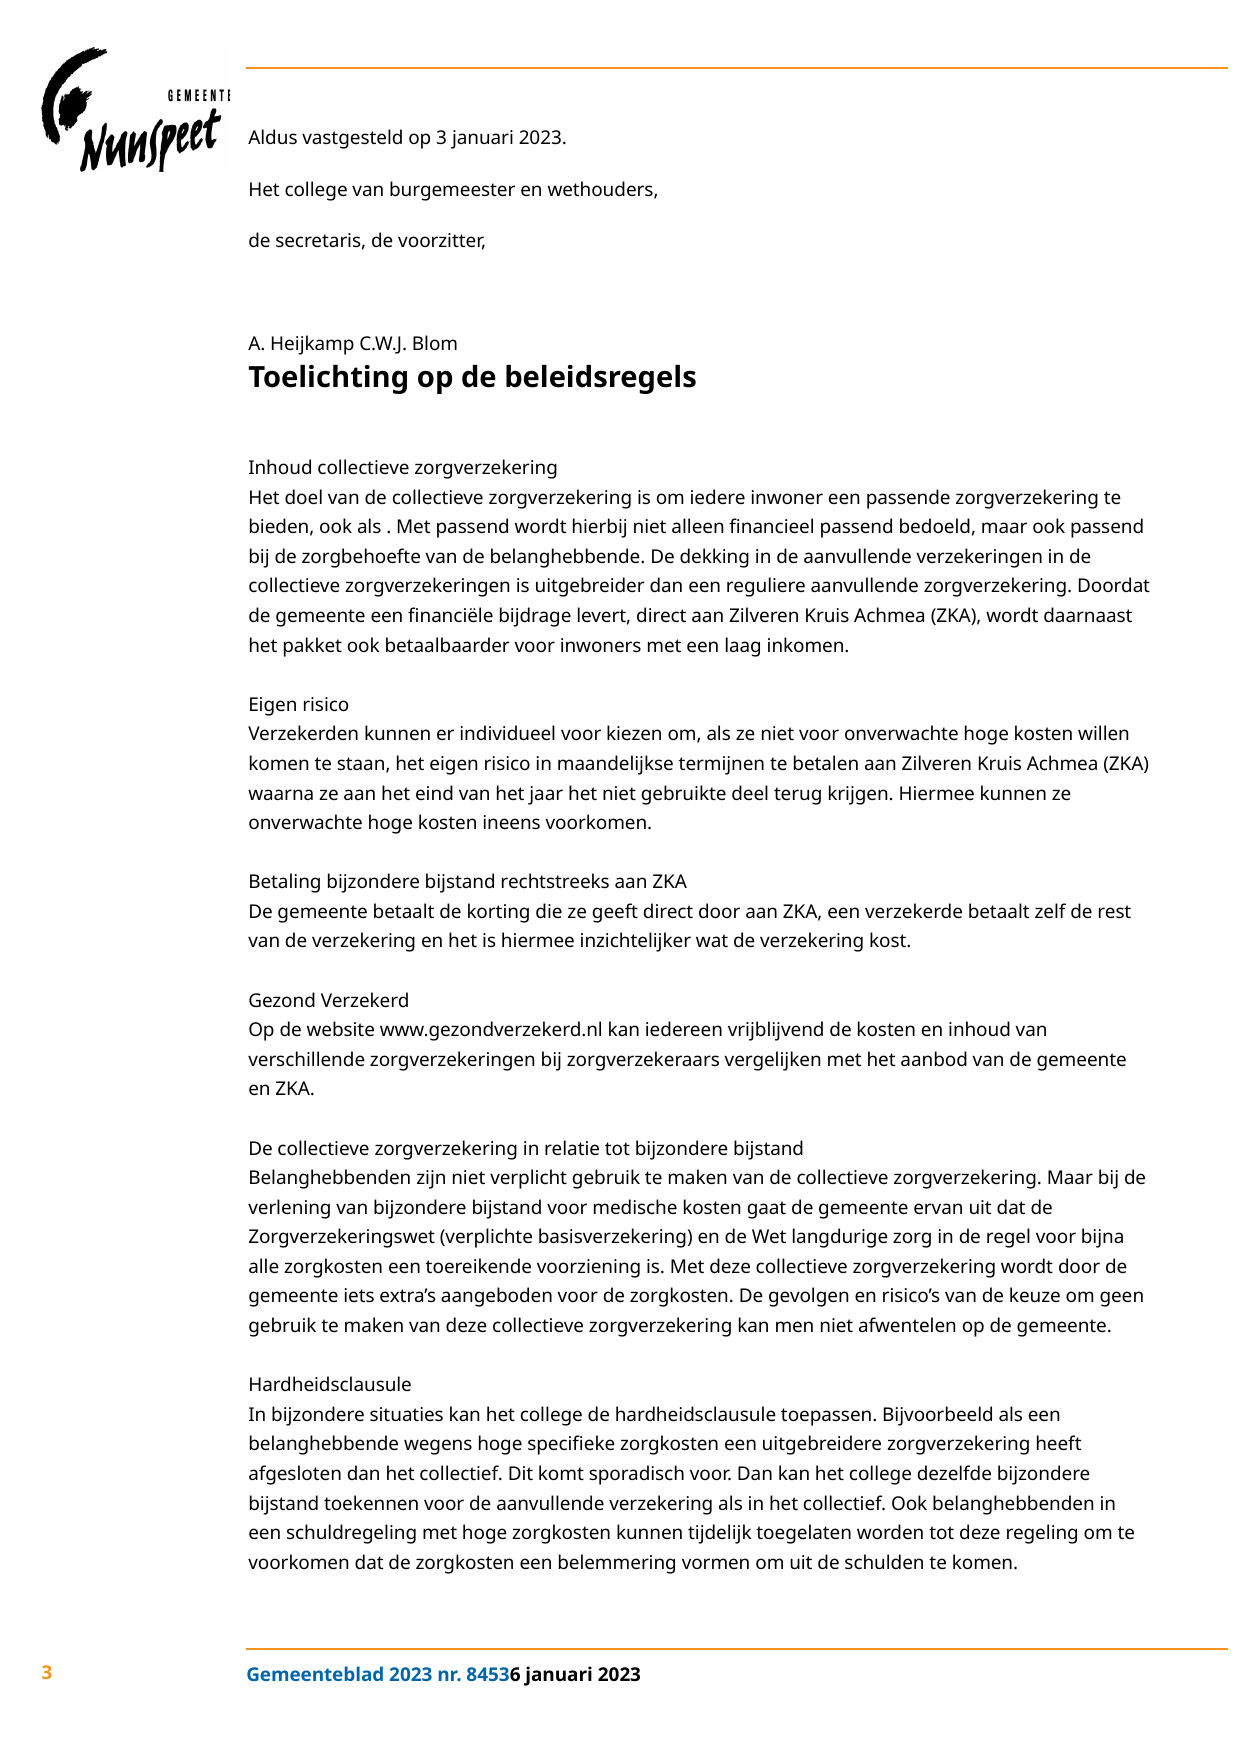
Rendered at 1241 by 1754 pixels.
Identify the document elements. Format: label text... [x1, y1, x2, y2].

text Het doel van de collectieve zorgverzekering is om iedere inwoner een passende zorgverzekering te bieden, ook als . Met passend wordt hierbij niet alleen financieel passend bedoeld, maar ook passend bij de zorgbehoefte van de belanghebbende. De dekking in de aanvullende verzekeringen in de collectieve zorgverzekeringen is uitgebreider dan een reguliere aanvullende zorgverzekering. Doordat de gemeente een financiële bijdrage levert, direct aan Zilveren Kruis Achmea (ZKA), wordt daarnaast het pakket ook betaalbaarder voor inwoners met een laag inkomen. [248, 484, 1152, 658]
text de secretaris, de voorzitter, [248, 227, 1152, 253]
text De collectieve zorgverzekering in relatie tot bijzondere bijstand [248, 1135, 1152, 1161]
text De gemeente betaalt de korting die ze geeft direct door aan ZKA, een verzekerde betaalt zelf de rest van de verzekering en het is hiermee inzichtelijker wat de verzekering kost. [248, 898, 1152, 953]
text In bijzondere situaties kan het college de hardheidsclausule toepassen. Bijvoorbeeld als een belanghebbende wegens hoge specifieke zorgkosten een uitgebreidere zorgverzekering heeft afgesloten dan het collectief. Dit komt sporadisch voor. Dan kan het college dezelfde bijzondere bijstand toekennen voor de aanvullende verzekering als in het collectief. Ook belanghebbenden in een schuldregeling met hoge zorgkosten kunnen tijdelijk toegelaten worden tot deze regeling om te voorkomen dat de zorgkosten een belemmering vormen om uit de schulden te komen. [248, 1401, 1152, 1575]
text Verzekerden kunnen er individueel voor kiezen om, als ze niet voor onverwachte hoge kosten willen komen te staan, het eigen risico in maandelijkse termijnen te betalen aan Zilveren Kruis Achmea (ZKA) waarna ze aan het eind van het jaar het niet gebruikte deel terug krijgen. Hiermee kunnen ze onverwachte hoge kosten ineens voorkomen. [248, 721, 1152, 835]
text Gezond Verzekerd [248, 987, 1152, 1013]
text Het college van burgemeester en wethouders, [248, 176, 1152, 202]
text Inhoud collectieve zorgverzekering [248, 454, 1152, 480]
picture [41, 47, 231, 172]
text Toelichting op de beleidsregels [248, 356, 1152, 396]
text Hardheidsclausule [248, 1371, 1152, 1397]
text Belanghebbenden zijn niet verplicht gebruik te maken van de collectieve zorgverzekering. Maar bij de verlening van bijzondere bijstand voor medische kosten gaat de gemeente ervan uit dat de Zorgverzekeringswet (verplichte basisverzekering) en de Wet langdurige zorg in de regel voor bijna alle zorgkosten een toereikende voorziening is. Met deze collectieve zorgverzekering wordt door de gemeente iets extra’s aangeboden voor de zorgkosten. De gevolgen en risico’s van de keuze om geen gebruik te maken van deze collectieve zorgverzekering kan men niet afwentelen op de gemeente. [248, 1164, 1152, 1338]
text Aldus vastgesteld op 3 januari 2023. [248, 124, 1152, 150]
text A. Heijkamp C.W.J. Blom [248, 330, 1152, 356]
text Betaling bijzondere bijstand rechtstreeks aan ZKA [248, 868, 1152, 894]
text Op de website www.gezondverzekerd.nl kan iedereen vrijblijvend de kosten en inhoud van verschillende zorgverzekeringen bij zorgverzekeraars vergelijken met het aanbod van de gemeente en ZKA. [248, 1016, 1152, 1101]
text Eigen risico [248, 691, 1152, 717]
